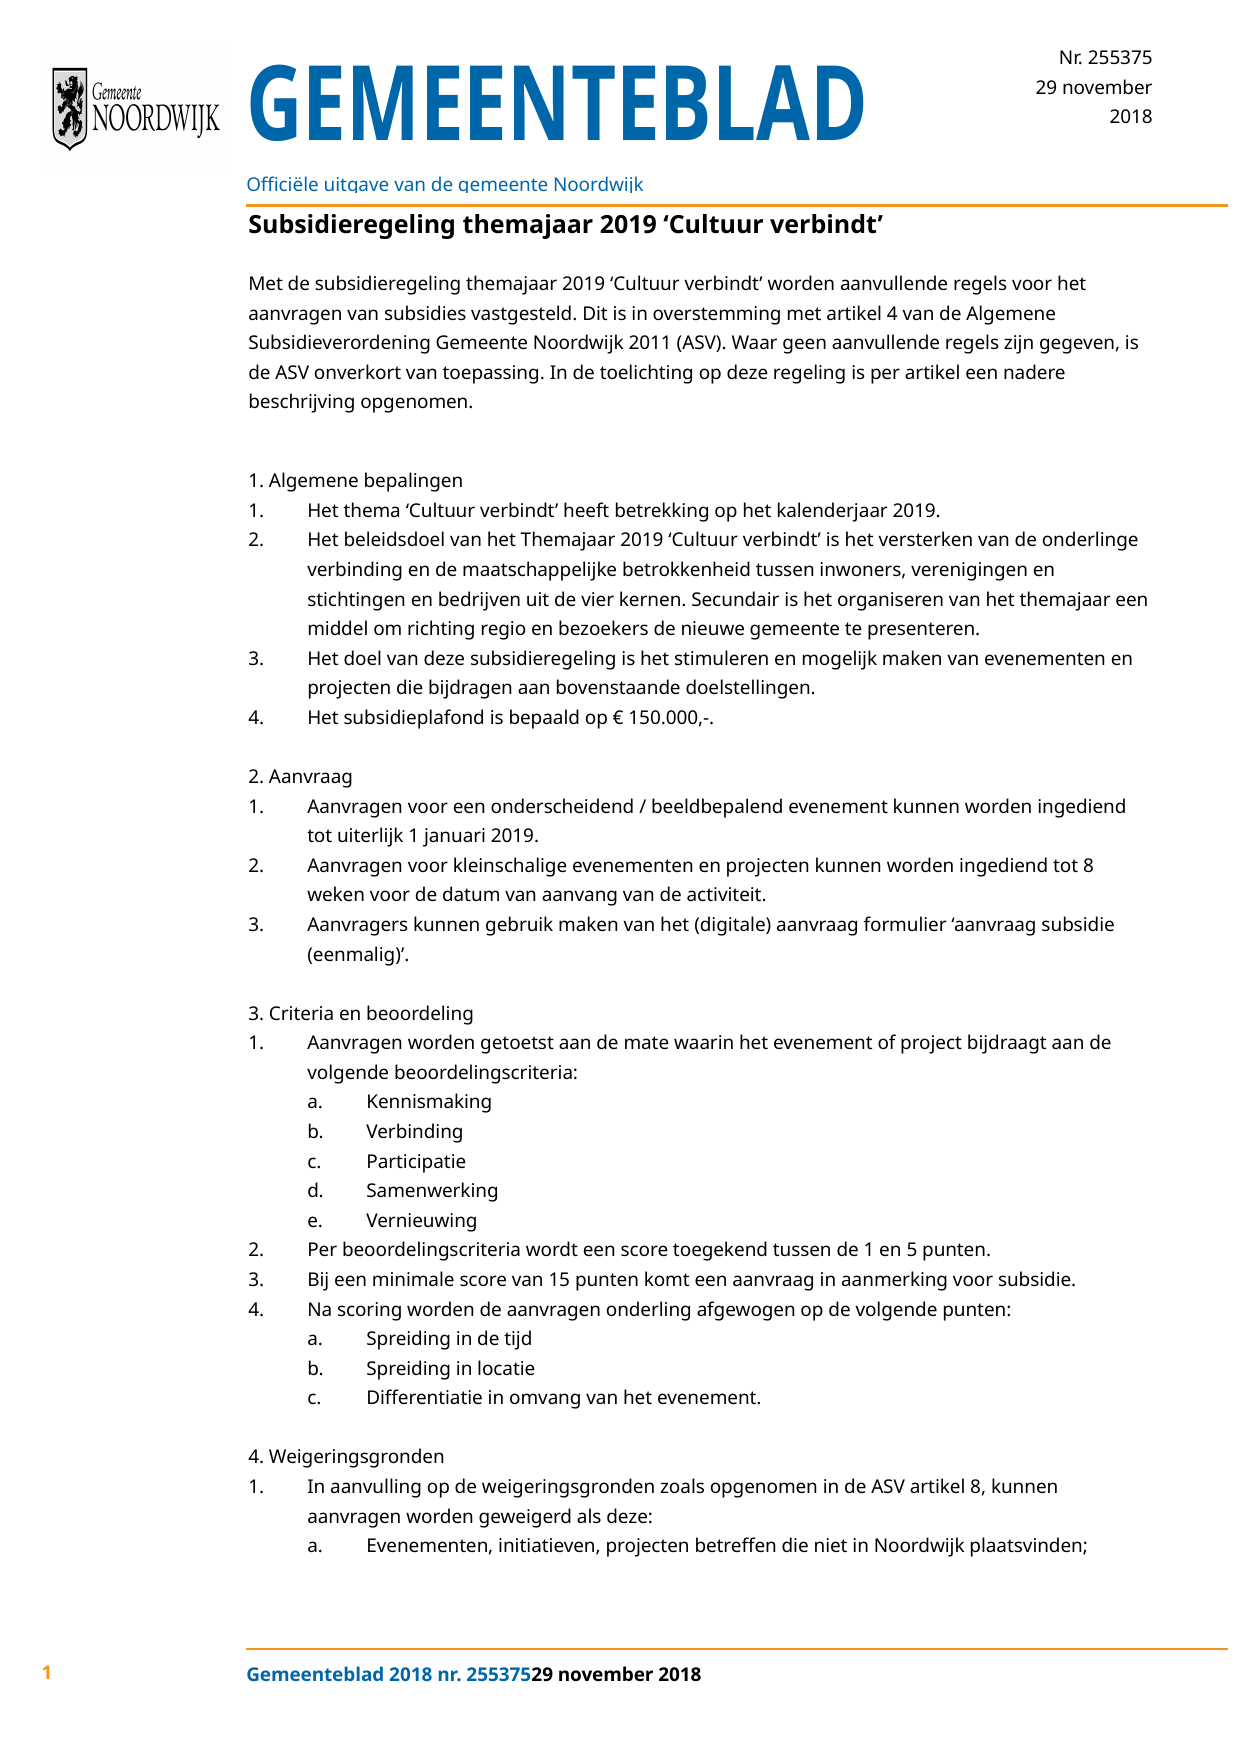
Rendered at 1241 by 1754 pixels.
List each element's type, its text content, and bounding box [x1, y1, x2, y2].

picture [41, 47, 231, 172]
list Het thema ‘Cultuur verbindt’ heeft betrekking op het kalenderjaar 2019. [248, 497, 1152, 523]
list Het beleidsdoel van het Themajaar 2019 ‘Cultuur verbindt’ is het versterken van de onderlinge verbinding en de maatschappelijke betrokkenheid tussen inwoners, verenigingen en stichtingen en bedrijven uit de vier kernen. Secundair is het organiseren van het themajaar een middel om richting regio en bezoekers de nieuwe gemeente te presenteren. [248, 527, 1152, 641]
list Bij een minimale score van 15 punten komt een aanvraag in aanmerking voor subsidie. [248, 1266, 1152, 1292]
list Na scoring worden de aanvragen onderling afgewogen op de volgende punten: [248, 1296, 1152, 1322]
list Spreiding in de tijd [307, 1325, 1152, 1351]
list Aanvragers kunnen gebruik maken van het (digitale) aanvraag formulier ‘aanvraag subsidie (eenmalig)’. [248, 911, 1152, 967]
text 1. Algemene bepalingen [248, 467, 1152, 493]
text 2. Aanvraag [248, 763, 1152, 789]
text 3. Criteria en beoordeling [248, 1000, 1152, 1026]
list Het subsidieplafond is bepaald op € 150.000,-. [248, 704, 1152, 730]
list Verbinding [307, 1118, 1152, 1144]
text 4. Weigeringsgronden [248, 1444, 1152, 1469]
list Evenementen, initiatieven, projecten betreffen die niet in Noordwijk plaatsvinden; [307, 1532, 1152, 1558]
list In aanvulling op de weigeringsgronden zoals opgenomen in de ASV artikel 8, kunnen aanvragen worden geweigerd als deze: [248, 1473, 1152, 1529]
list Het doel van deze subsidieregeling is het stimuleren en mogelijk maken van evenementen en projecten die bijdragen aan bovenstaande doelstellingen. [248, 645, 1152, 700]
list Participatie [307, 1148, 1152, 1174]
list Spreiding in locatie [307, 1355, 1152, 1381]
list Aanvragen voor kleinschalige evenementen en projecten kunnen worden ingediend tot 8 weken voor de datum van aanvang van de activiteit. [248, 852, 1152, 907]
list Vernieuwing [307, 1207, 1152, 1233]
text Subsidieregeling themajaar 2019 ‘Cultuur verbindt’ [248, 207, 1152, 241]
list Aanvragen voor een onderscheidend / beeldbepalend evenement kunnen worden ingediend tot uiterlijk 1 januari 2019. [248, 793, 1152, 848]
list Kennismaking [307, 1089, 1152, 1114]
list Samenwerking [307, 1177, 1152, 1203]
list Per beoordelingscriteria wordt een score toegekend tussen de 1 en 5 punten. [248, 1237, 1152, 1262]
list Differentiatie in omvang van het evenement. [307, 1384, 1152, 1410]
list Aanvragen worden getoetst aan de mate waarin het evenement of project bijdraagt aan de volgende beoordelingscriteria: [248, 1029, 1152, 1085]
text Met de subsidieregeling themajaar 2019 ‘Cultuur verbindt’ worden aanvullende regels voor het aanvragen van subsidies vastgesteld. Dit is in overstemming met artikel 4 van de Algemene Subsidieverordening Gemeente Noordwijk 2011 (ASV). Waar geen aanvullende regels zijn gegeven, is de ASV onverkort van toepassing. In de toelichting op deze regeling is per artikel een nadere beschrijving opgenomen. [248, 270, 1152, 414]
